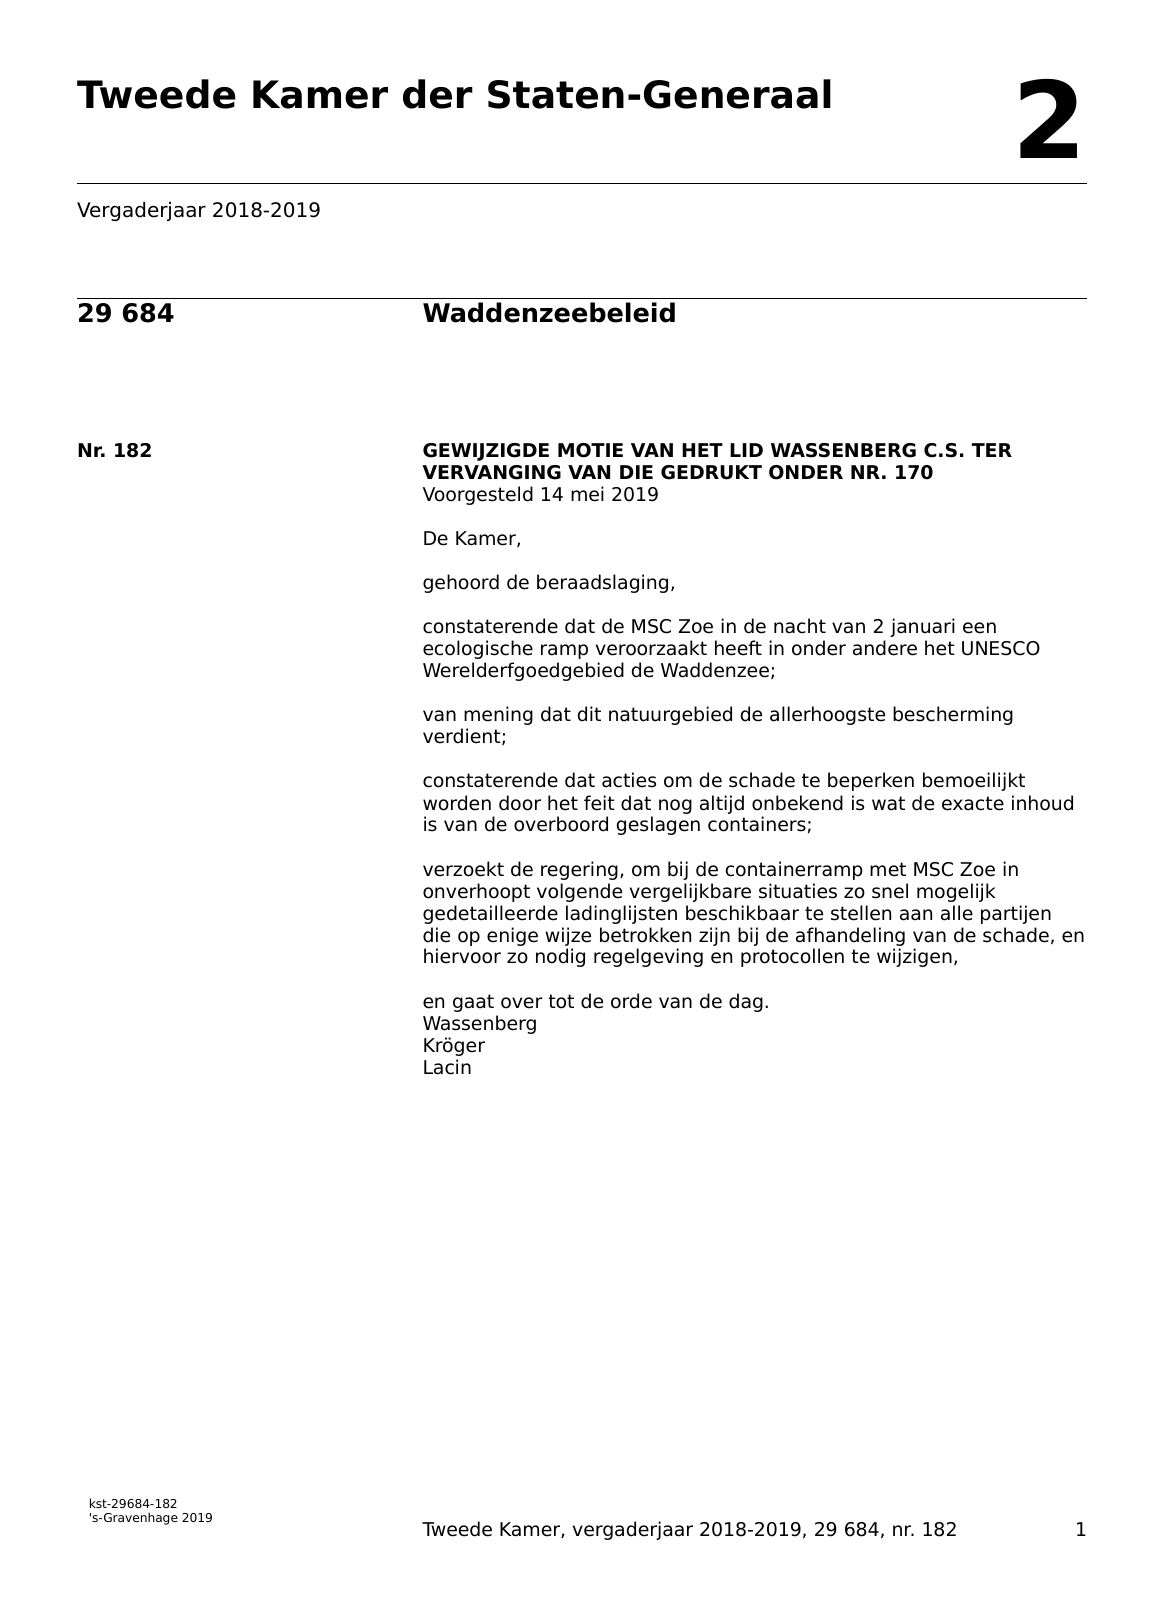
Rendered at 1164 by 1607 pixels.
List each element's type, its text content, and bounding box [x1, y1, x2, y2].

text De Kamer, [422, 528, 1087, 550]
text constaterende dat acties om de schade te beperken bemoeilijkt worden door het feit dat nog altijd onbekend is wat de exacte inhoud is van de overboord geslagen containers; [422, 770, 1087, 836]
text verzoekt de regering, om bij de containerramp met MSC Zoe in onverhoopt volgende vergelijkbare situaties zo snel mogelijk gedetailleerde ladinglijsten beschikbaar te stellen aan alle partijen die op enige wijze betrokken zijn bij de afhandeling van de schade, en hiervoor zo nodig regelgeving en protocollen te wijzigen, [422, 858, 1087, 968]
text gehoord de beraadslaging, [422, 572, 1087, 594]
table_header Tweede Kamer der Staten-Generaal [77, 59, 886, 183]
table_header 2 [886, 59, 1087, 183]
text 's-Gravenhage 2019 [88, 1511, 323, 1525]
text van mening dat dit natuurgebied de allerhoogste bescherming verdient; [422, 704, 1087, 748]
text Wassenberg [422, 1013, 1087, 1034]
text Kröger [422, 1034, 1087, 1057]
table_cell Vergaderjaar 2018-2019 [77, 184, 1087, 298]
text kst-29684-182 [88, 1497, 323, 1511]
subtitle Nr. 182 GEWIJZIGDE MOTIE VAN HET LID WASSENBERG C.S. TER VERVANGING VAN DIE GEDRUKT ONDER NR. 170 [77, 440, 1087, 484]
text constaterende dat de MSC Zoe in de nacht van 2 januari een ecologische ramp veroorzaakt heeft in onder andere het UNESCO Werelderfgoedgebied de Waddenzee; [422, 616, 1087, 682]
text en gaat over tot de orde van de dag. [422, 991, 1087, 1013]
text Voorgesteld 14 mei 2019 [422, 484, 1087, 506]
text Lacin [422, 1057, 1087, 1078]
subtitle 29 684 Waddenzeebeleid [77, 299, 1087, 329]
